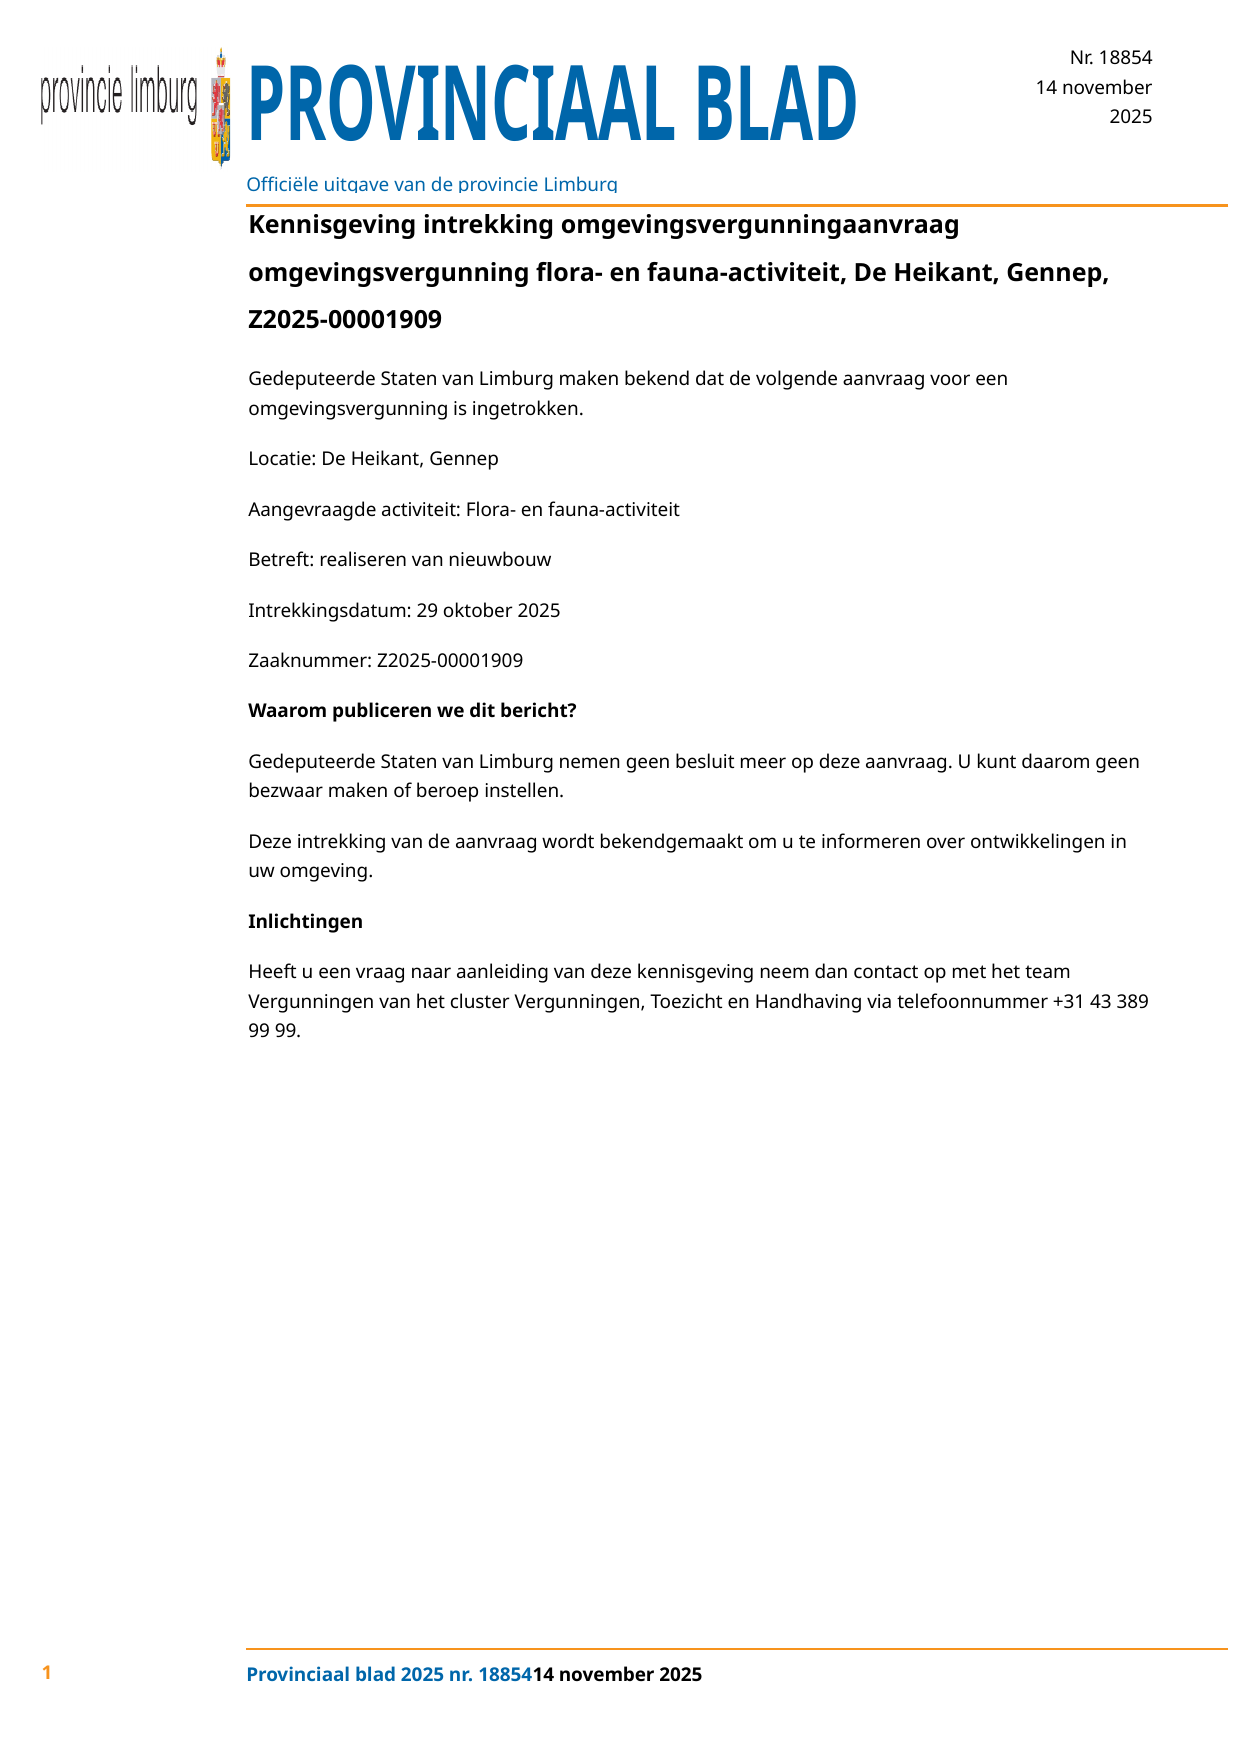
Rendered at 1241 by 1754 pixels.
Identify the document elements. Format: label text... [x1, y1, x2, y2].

text Waarom publiceren we dit bericht? [248, 698, 1152, 723]
text Kennisgeving intrekking omgevingsvergunningaanvraag omgevingsvergunning flora- en fauna-activiteit, De Heikant, Gennep, Z2025-00001909 [248, 207, 1152, 336]
text Deze intrekking van de aanvraag wordt bekendgemaakt om u te informeren over ontwikkelingen in uw omgeving. [248, 828, 1152, 883]
text Zaaknummer: Z2025-00001909 [248, 647, 1152, 673]
text Betreft: realiseren van nieuwbouw [248, 546, 1152, 572]
picture [41, 47, 231, 172]
text Intrekkingsdatum: 29 oktober 2025 [248, 597, 1152, 622]
text Locatie: De Heikant, Gennep [248, 446, 1152, 471]
text Heeft u een vraag naar aanleiding van deze kennisgeving neem dan contact op met het team Vergunningen van het cluster Vergunningen, Toezicht en Handhaving via telefoonnummer +31 43 389 99 99. [248, 958, 1152, 1043]
text Aangevraagde activiteit: Flora- en fauna-activiteit [248, 496, 1152, 522]
text Gedeputeerde Staten van Limburg nemen geen besluit meer op deze aanvraag. U kunt daarom geen bezwaar maken of beroep instellen. [248, 748, 1152, 803]
text Inlichtingen [248, 908, 1152, 934]
text Gedeputeerde Staten van Limburg maken bekend dat de volgende aanvraag voor een omgevingsvergunning is ingetrokken. [248, 366, 1152, 421]
